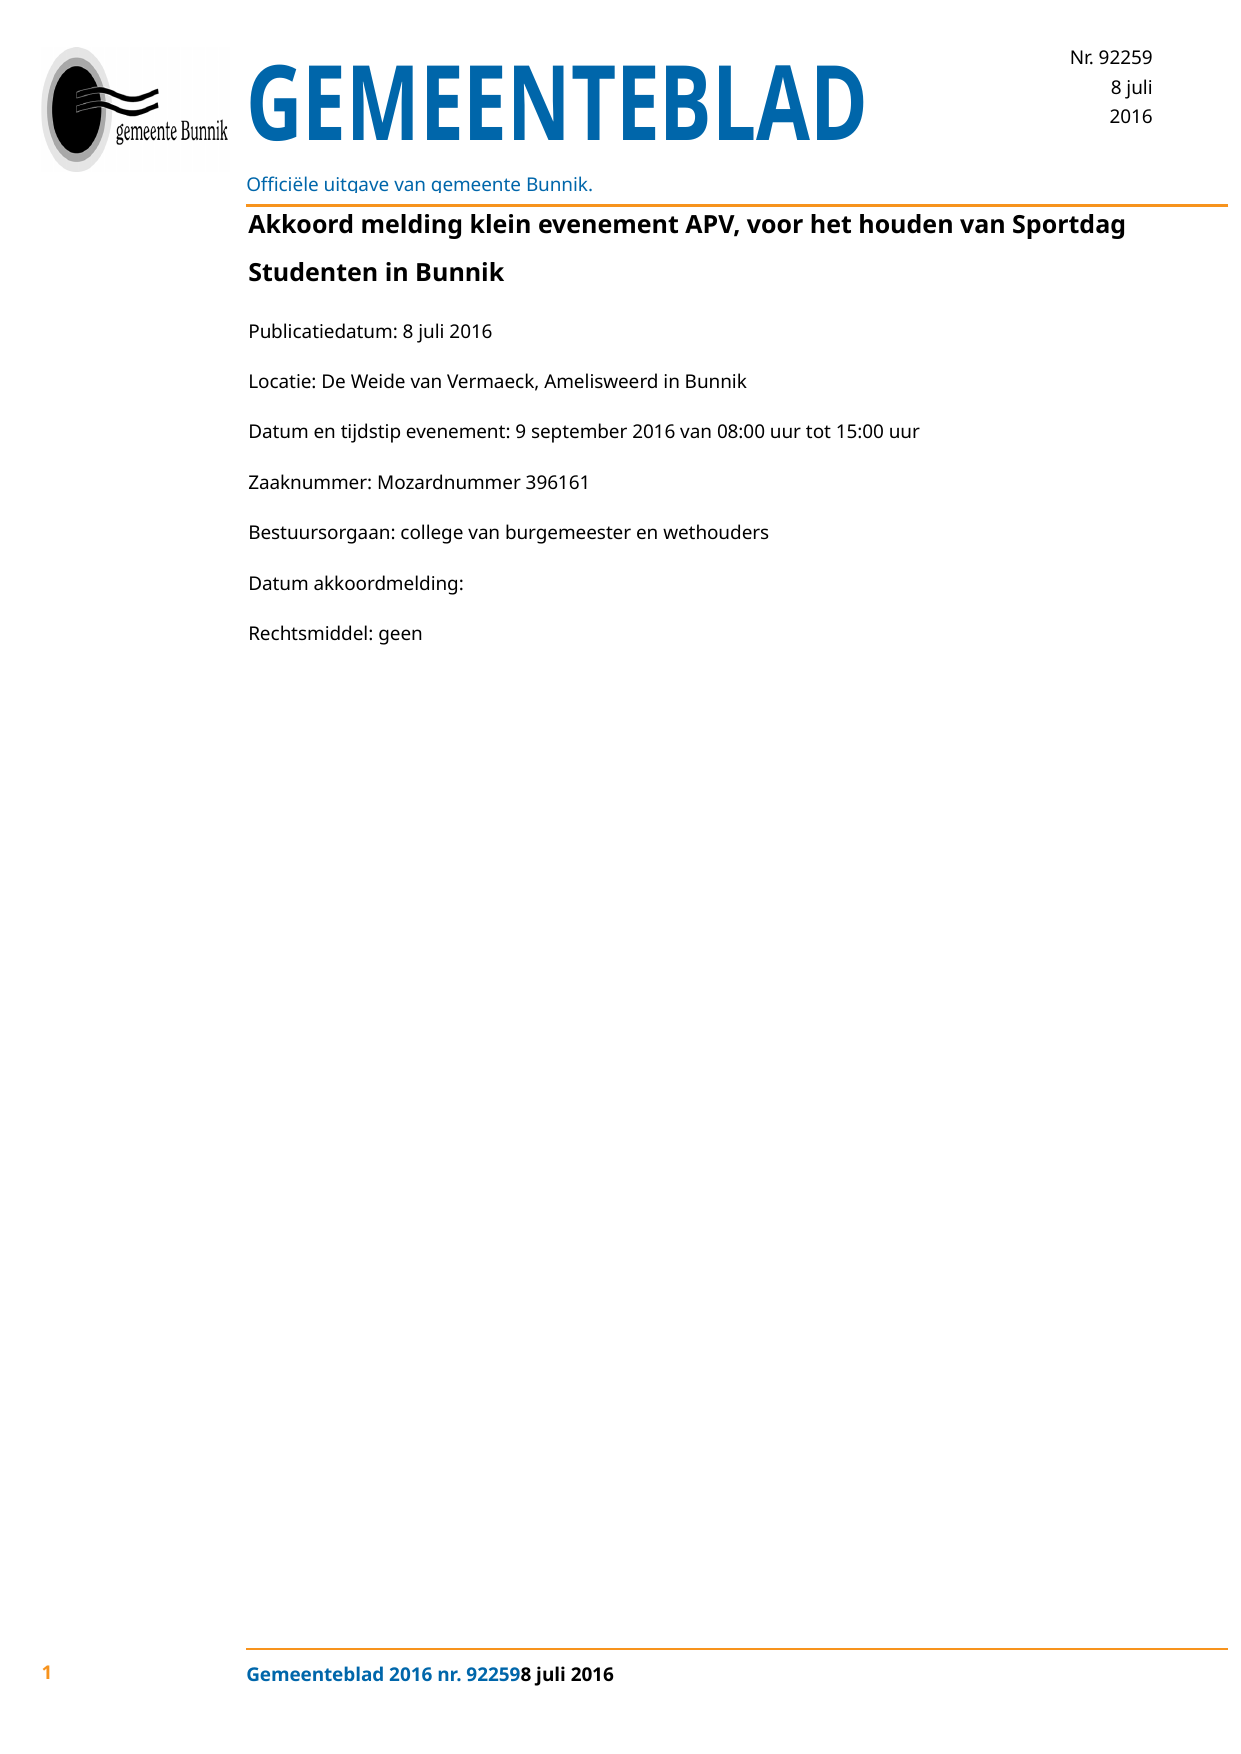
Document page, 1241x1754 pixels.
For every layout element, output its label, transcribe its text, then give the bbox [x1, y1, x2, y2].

text Locatie: De Weide van Vermaeck, Amelisweerd in Bunnik [248, 368, 1152, 394]
text Rechtsmiddel: geen [248, 620, 1152, 646]
picture [41, 47, 231, 172]
text Publicatiedatum: 8 juli 2016 [248, 318, 1152, 344]
text Datum akkoordmelding: [248, 570, 1152, 596]
text Akkoord melding klein evenement APV, voor het houden van Sportdag Studenten in Bunnik [248, 207, 1152, 288]
text Datum en tijdstip evenement: 9 september 2016 van 08:00 uur tot 15:00 uur [248, 419, 1152, 444]
text Bestuursorgaan: college van burgemeester en wethouders [248, 519, 1152, 545]
text Zaaknummer: Mozardnummer 396161 [248, 469, 1152, 495]
